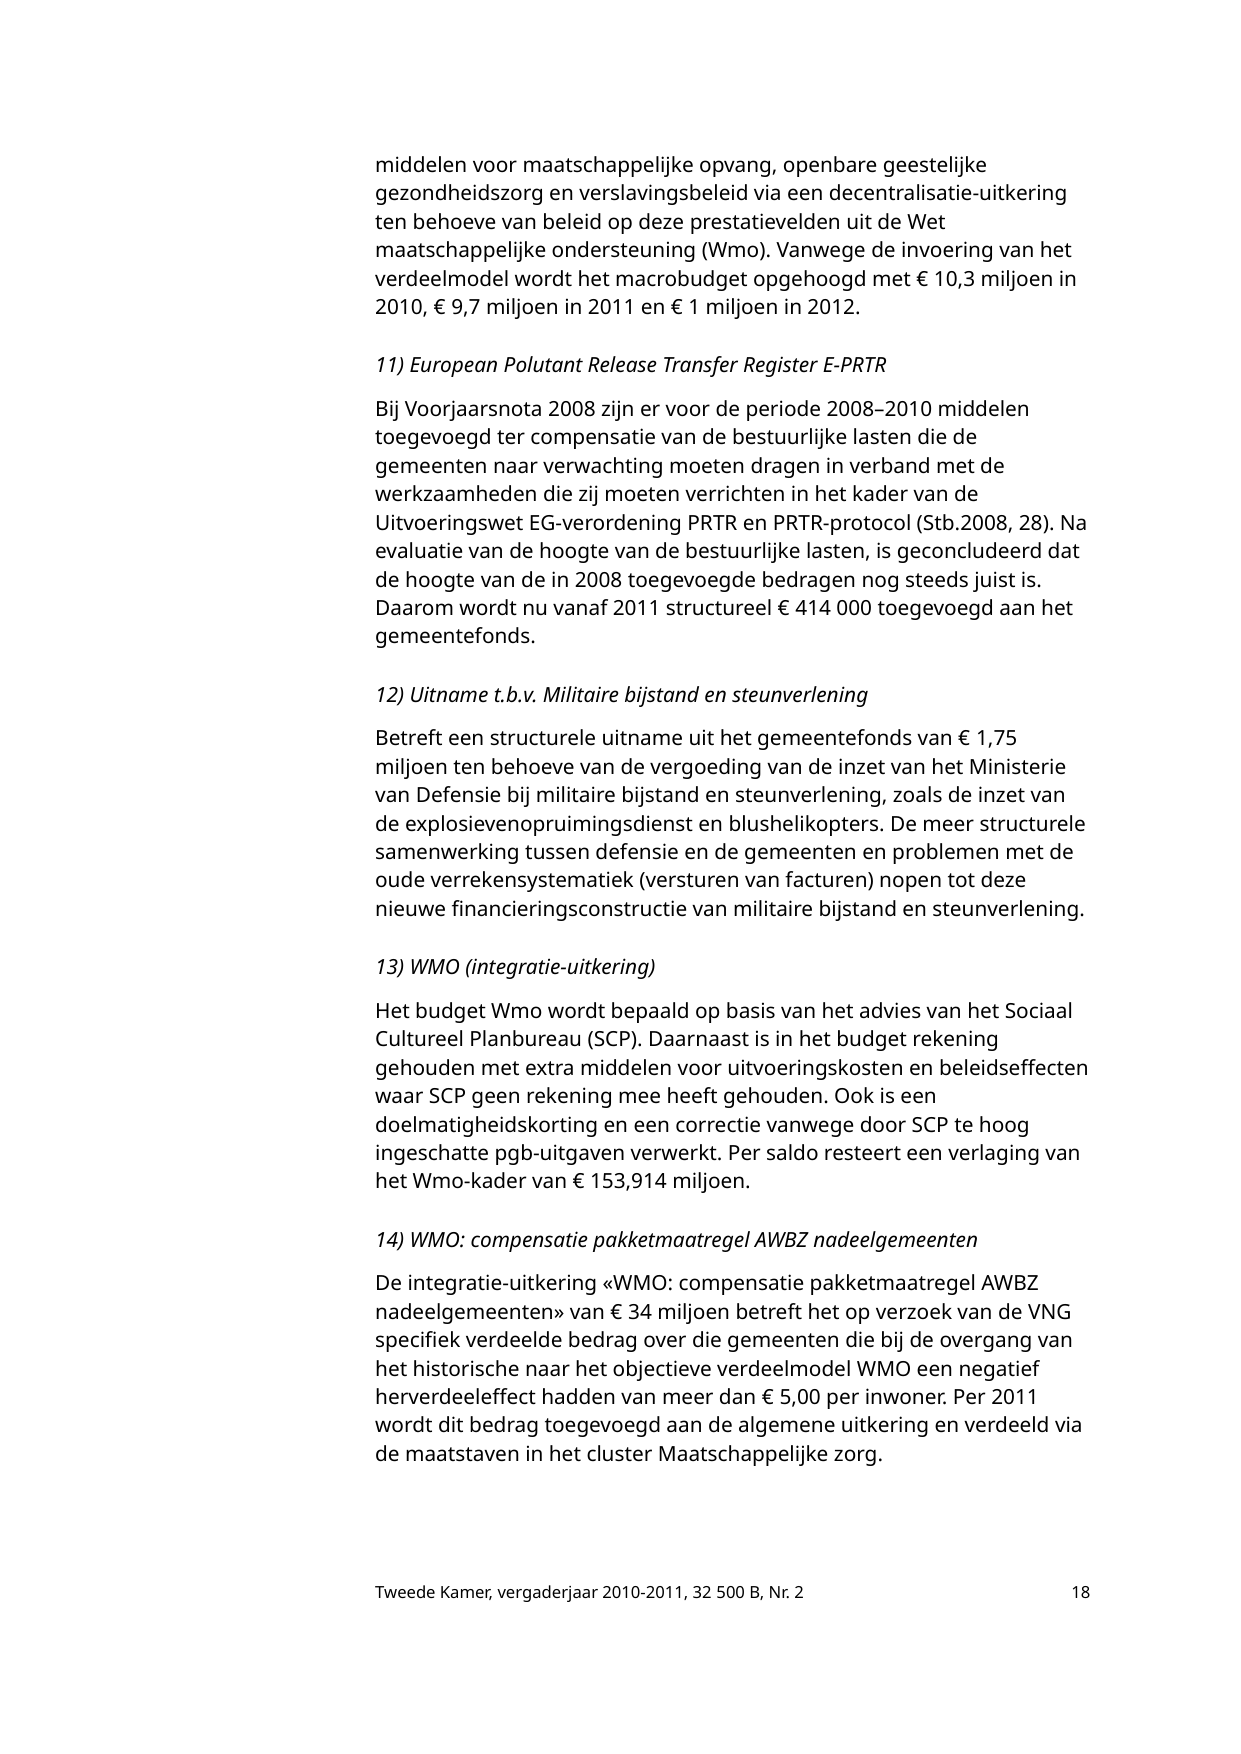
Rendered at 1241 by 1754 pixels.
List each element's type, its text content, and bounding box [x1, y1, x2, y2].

text 12) Uitname t.b.v. Militaire bijstand en steunverlening [375, 680, 1090, 708]
text 14) WMO: compensatie pakketmaatregel AWBZ nadeelgemeenten [375, 1225, 1090, 1253]
text De integratie-uitkering «WMO: compensatie pakketmaatregel AWBZ nadeelgemeenten» van € 34 miljoen betreft het op verzoek van de VNG specifiek verdeelde bedrag over die gemeenten die bij de overgang van het historische naar het objectieve verdeelmodel WMO een negatief herverdeeleffect hadden van meer dan € 5,00 per inwoner. Per 2011 wordt dit bedrag toegevoegd aan de algemene uitkering en verdeeld via de maatstaven in het cluster Maatschappelijke zorg. [375, 1268, 1090, 1467]
text Betreft een structurele uitname uit het gemeentefonds van € 1,75 miljoen ten behoeve van de vergoeding van de inzet van het Ministerie van Defensie bij militaire bijstand en steunverlening, zoals de inzet van de explosievenopruimingsdienst en blushelikopters. De meer structurele samenwerking tussen defensie en de gemeenten en problemen met de oude verrekensystematiek (versturen van facturen) nopen tot deze nieuwe financieringsconstructie van militaire bijstand en steunverlening. [375, 723, 1090, 922]
text Bij Voorjaarsnota 2008 zijn er voor de periode 2008–2010 middelen toegevoegd ter compensatie van de bestuurlijke lasten die de gemeenten naar verwachting moeten dragen in verband met de werkzaamheden die zij moeten verrichten in het kader van de Uitvoeringswet EG-verordening PRTR en PRTR-protocol (Stb.2008, 28). Na evaluatie van de hoogte van de bestuurlijke lasten, is geconcludeerd dat de hoogte van de in 2008 toegevoegde bedragen nog steeds juist is. Daarom wordt nu vanaf 2011 structureel € 414 000 toegevoegd aan het gemeentefonds. [375, 394, 1090, 650]
text 13) WMO (integratie-uitkering) [375, 952, 1090, 981]
text 11) European Polutant Release Transfer Register E-PRTR [375, 351, 1090, 379]
text Het budget Wmo wordt bepaald op basis van het advies van het Sociaal Cultureel Planbureau (SCP). Daarnaast is in het budget rekening gehouden met extra middelen voor uitvoeringskosten en beleidseffecten waar SCP geen rekening mee heeft gehouden. Ook is een doelmatigheidskorting en een correctie vanwege door SCP te hoog ingeschatte pgb-uitgaven verwerkt. Per saldo resteert een verlaging van het Wmo-kader van € 153,914 miljoen. [375, 996, 1090, 1195]
text middelen voor maatschappelijke opvang, openbare geestelijke gezondheidszorg en verslavingsbeleid via een decentralisatie-uitkering ten behoeve van beleid op deze prestatievelden uit de Wet maatschappelijke ondersteuning (Wmo). Vanwege de invoering van het verdeelmodel wordt het macrobudget opgehoogd met € 10,3 miljoen in 2010, € 9,7 miljoen in 2011 en € 1 miljoen in 2012. [375, 150, 1090, 321]
